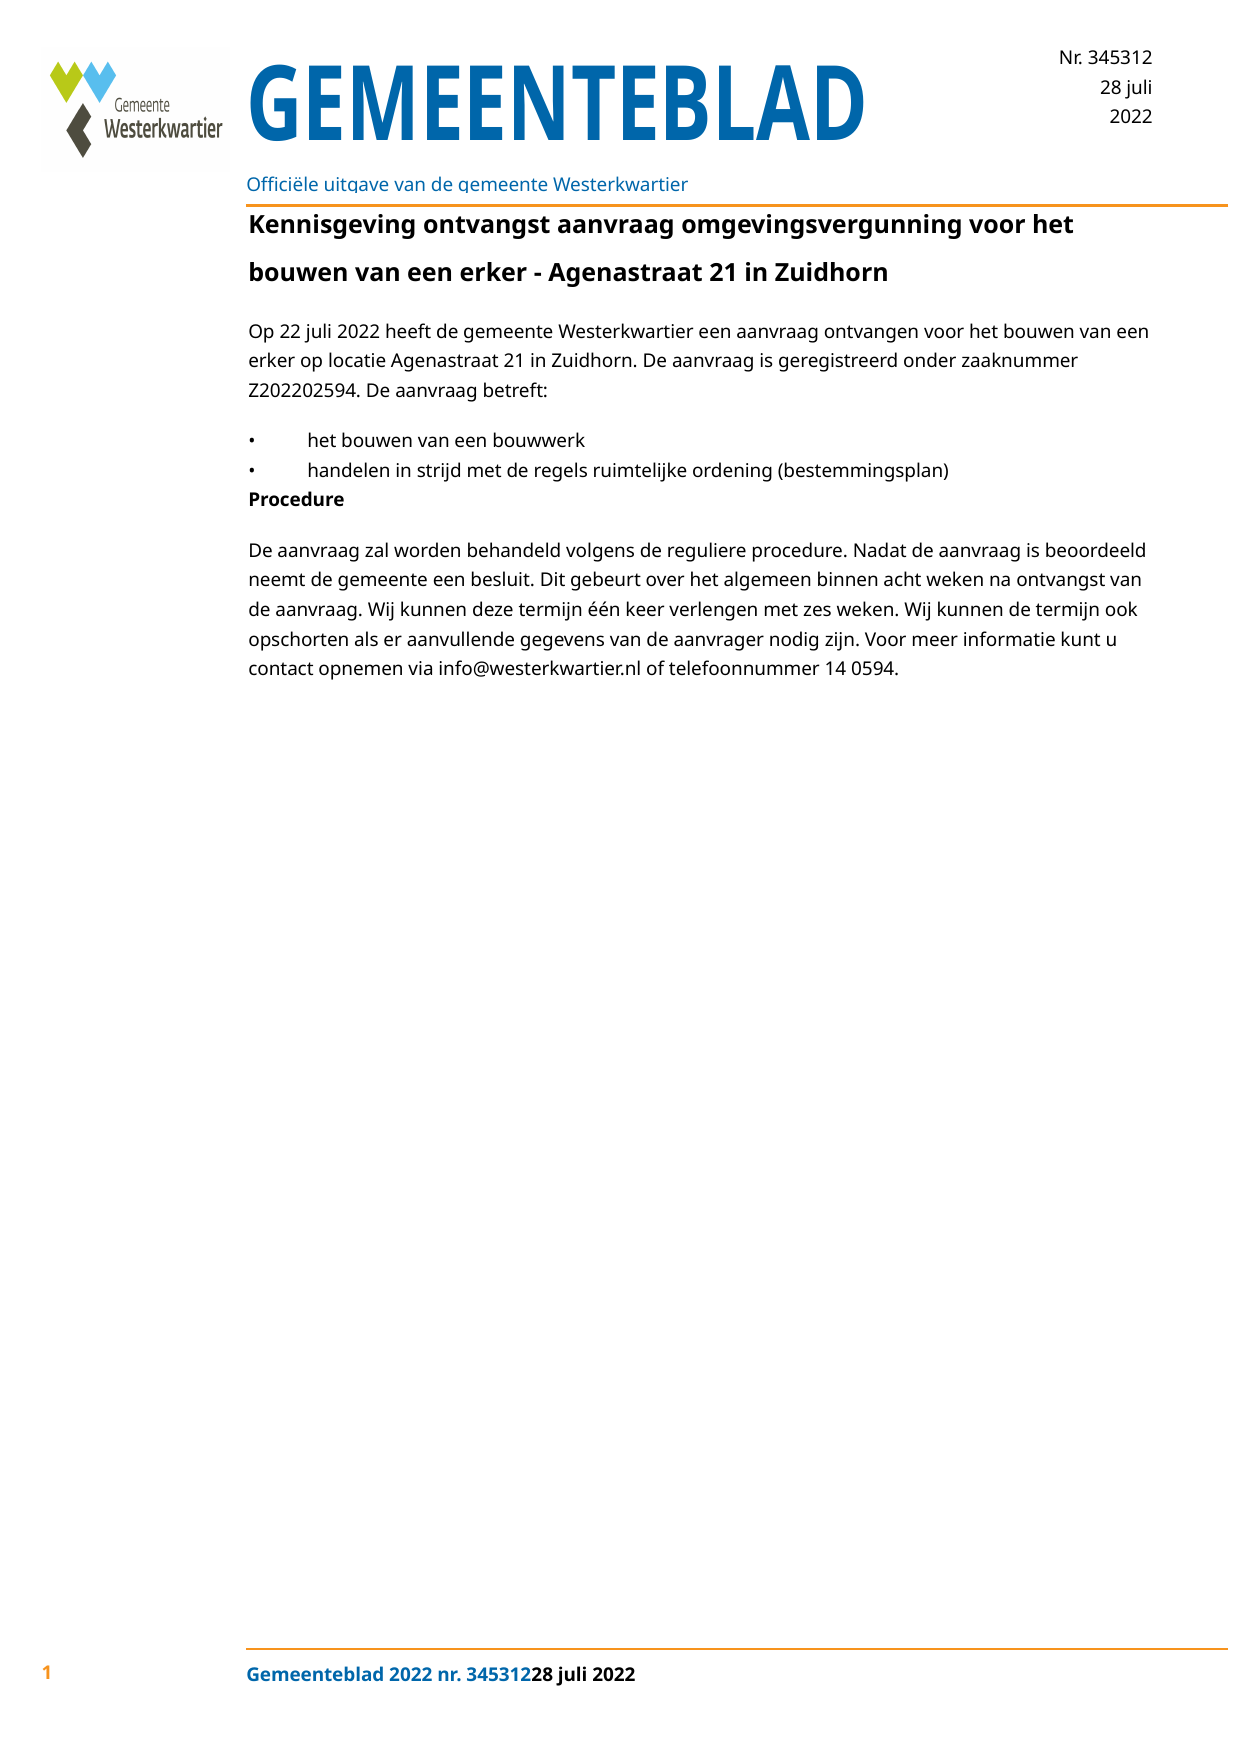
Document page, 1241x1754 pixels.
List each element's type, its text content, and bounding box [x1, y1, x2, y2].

picture [41, 47, 231, 172]
text Op 22 juli 2022 heeft de gemeente Westerkwartier een aanvraag ontvangen voor het bouwen van een erker op locatie Agenastraat 21 in Zuidhorn. De aanvraag is geregistreerd onder zaaknummer Z202202594. De aanvraag betreft: [248, 318, 1152, 403]
text Procedure [248, 487, 1152, 512]
list het bouwen van een bouwwerk [248, 427, 1152, 453]
text Kennisgeving ontvangst aanvraag omgevingsvergunning voor het bouwen van een erker - Agenastraat 21 in Zuidhorn [248, 207, 1152, 288]
list handelen in strijd met de regels ruimtelijke ordening (bestemmingsplan) [248, 457, 1152, 483]
text De aanvraag zal worden behandeld volgens de reguliere procedure. Nadat de aanvraag is beoordeeld neemt de gemeente een besluit. Dit gebeurt over het algemeen binnen acht weken na ontvangst van de aanvraag. Wij kunnen deze termijn één keer verlengen met zes weken. Wij kunnen de termijn ook opschorten als er aanvullende gegevens van de aanvrager nodig zijn. Voor meer informatie kunt u contact opnemen via info@westerkwartier.nl of telefoonnummer 14 0594. [248, 537, 1152, 681]
